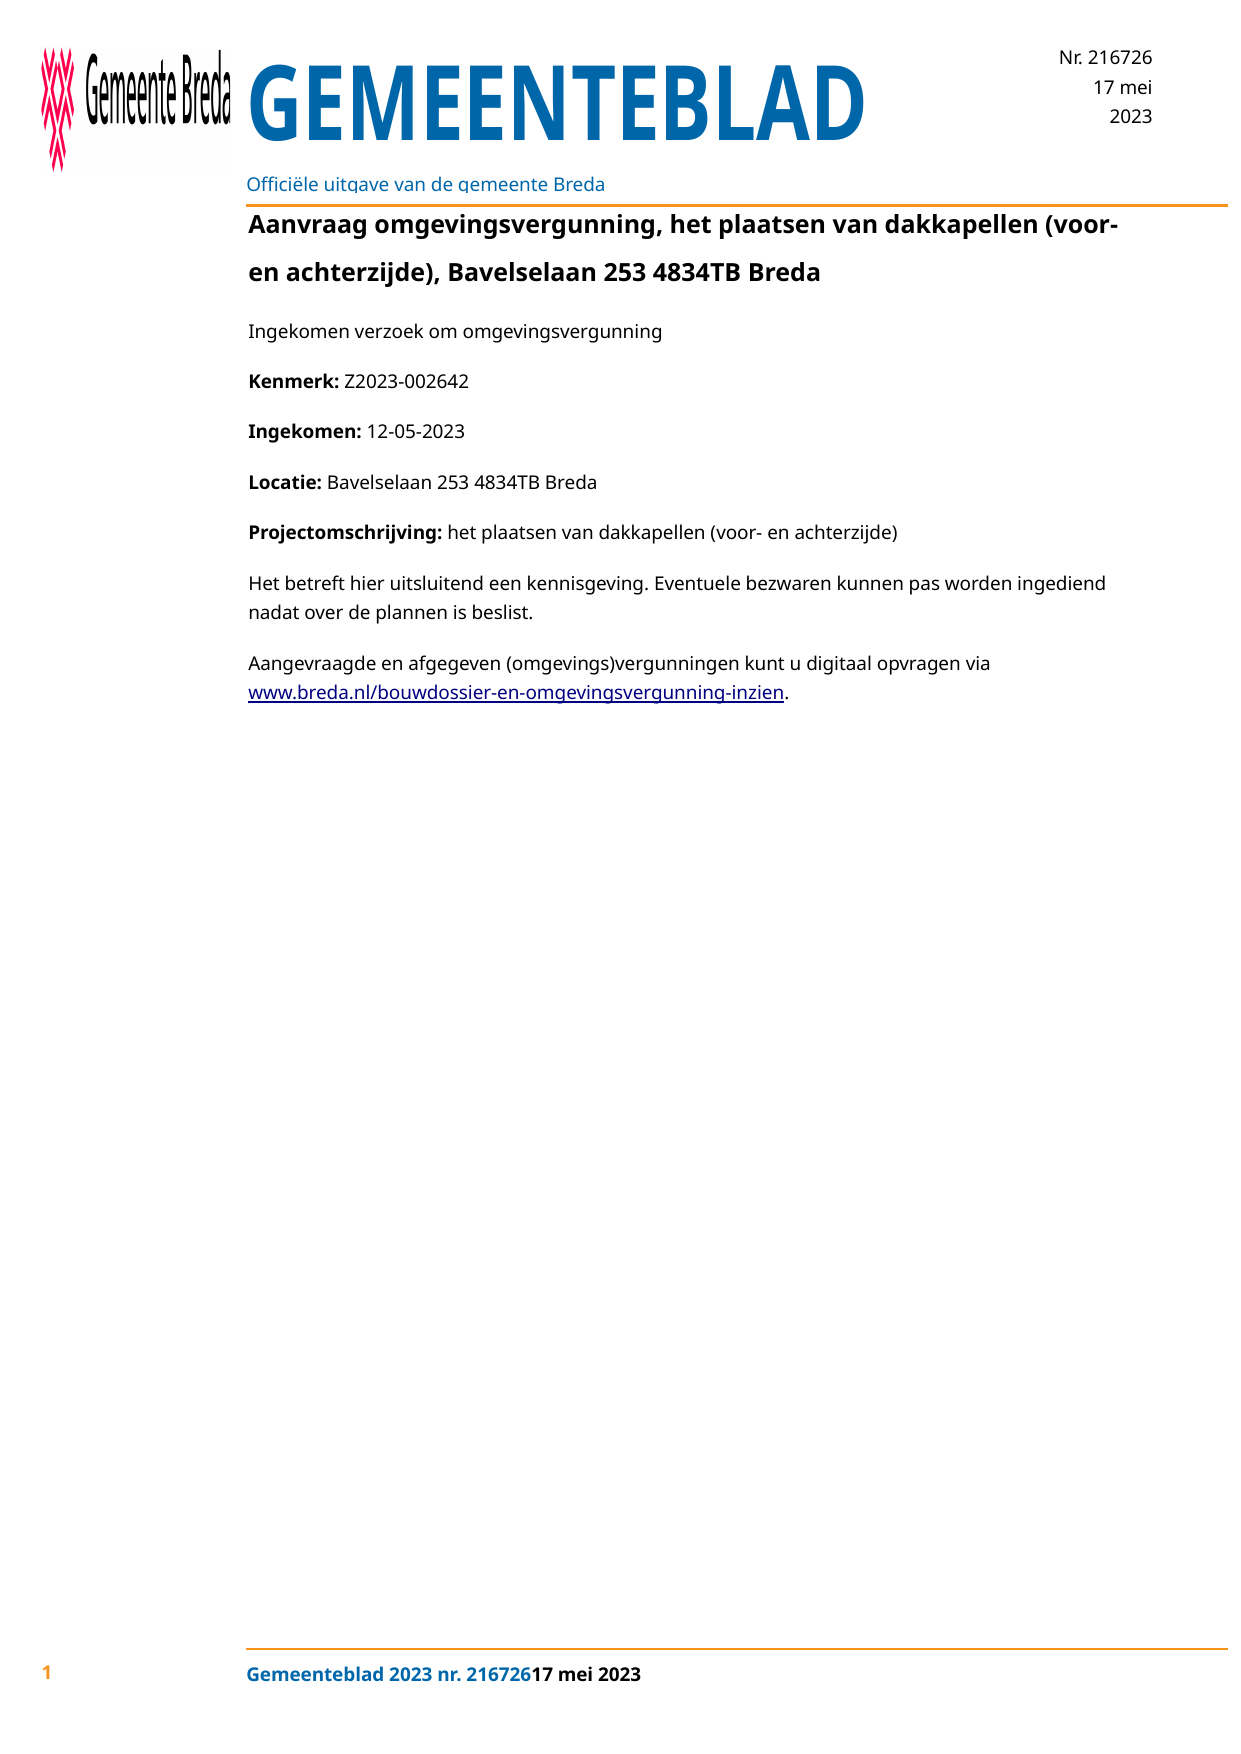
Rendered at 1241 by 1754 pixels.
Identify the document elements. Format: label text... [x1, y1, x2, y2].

text Aanvraag omgevingsvergunning, het plaatsen van dakkapellen (voor- en achterzijde), Bavelselaan 253 4834TB Breda [248, 207, 1152, 288]
text Ingekomen verzoek om omgevingsvergunning [248, 318, 1152, 344]
text Aangevraagde en afgegeven (omgevings)vergunningen kunt u digitaal opvragen via www.breda.nl/bouwdossier-en-omgevingsvergunning-inzien. [248, 650, 1152, 705]
text Het betreft hier uitsluitend een kennisgeving. Eventuele bezwaren kunnen pas worden ingediend nadat over de plannen is beslist. [248, 570, 1152, 625]
picture [41, 47, 231, 172]
text Locatie: Bavelselaan 253 4834TB Breda [248, 469, 1152, 495]
text Kenmerk: Z2023-002642 [248, 368, 1152, 394]
text Ingekomen: 12-05-2023 [248, 419, 1152, 444]
text Projectomschrijving: het plaatsen van dakkapellen (voor- en achterzijde) [248, 519, 1152, 545]
